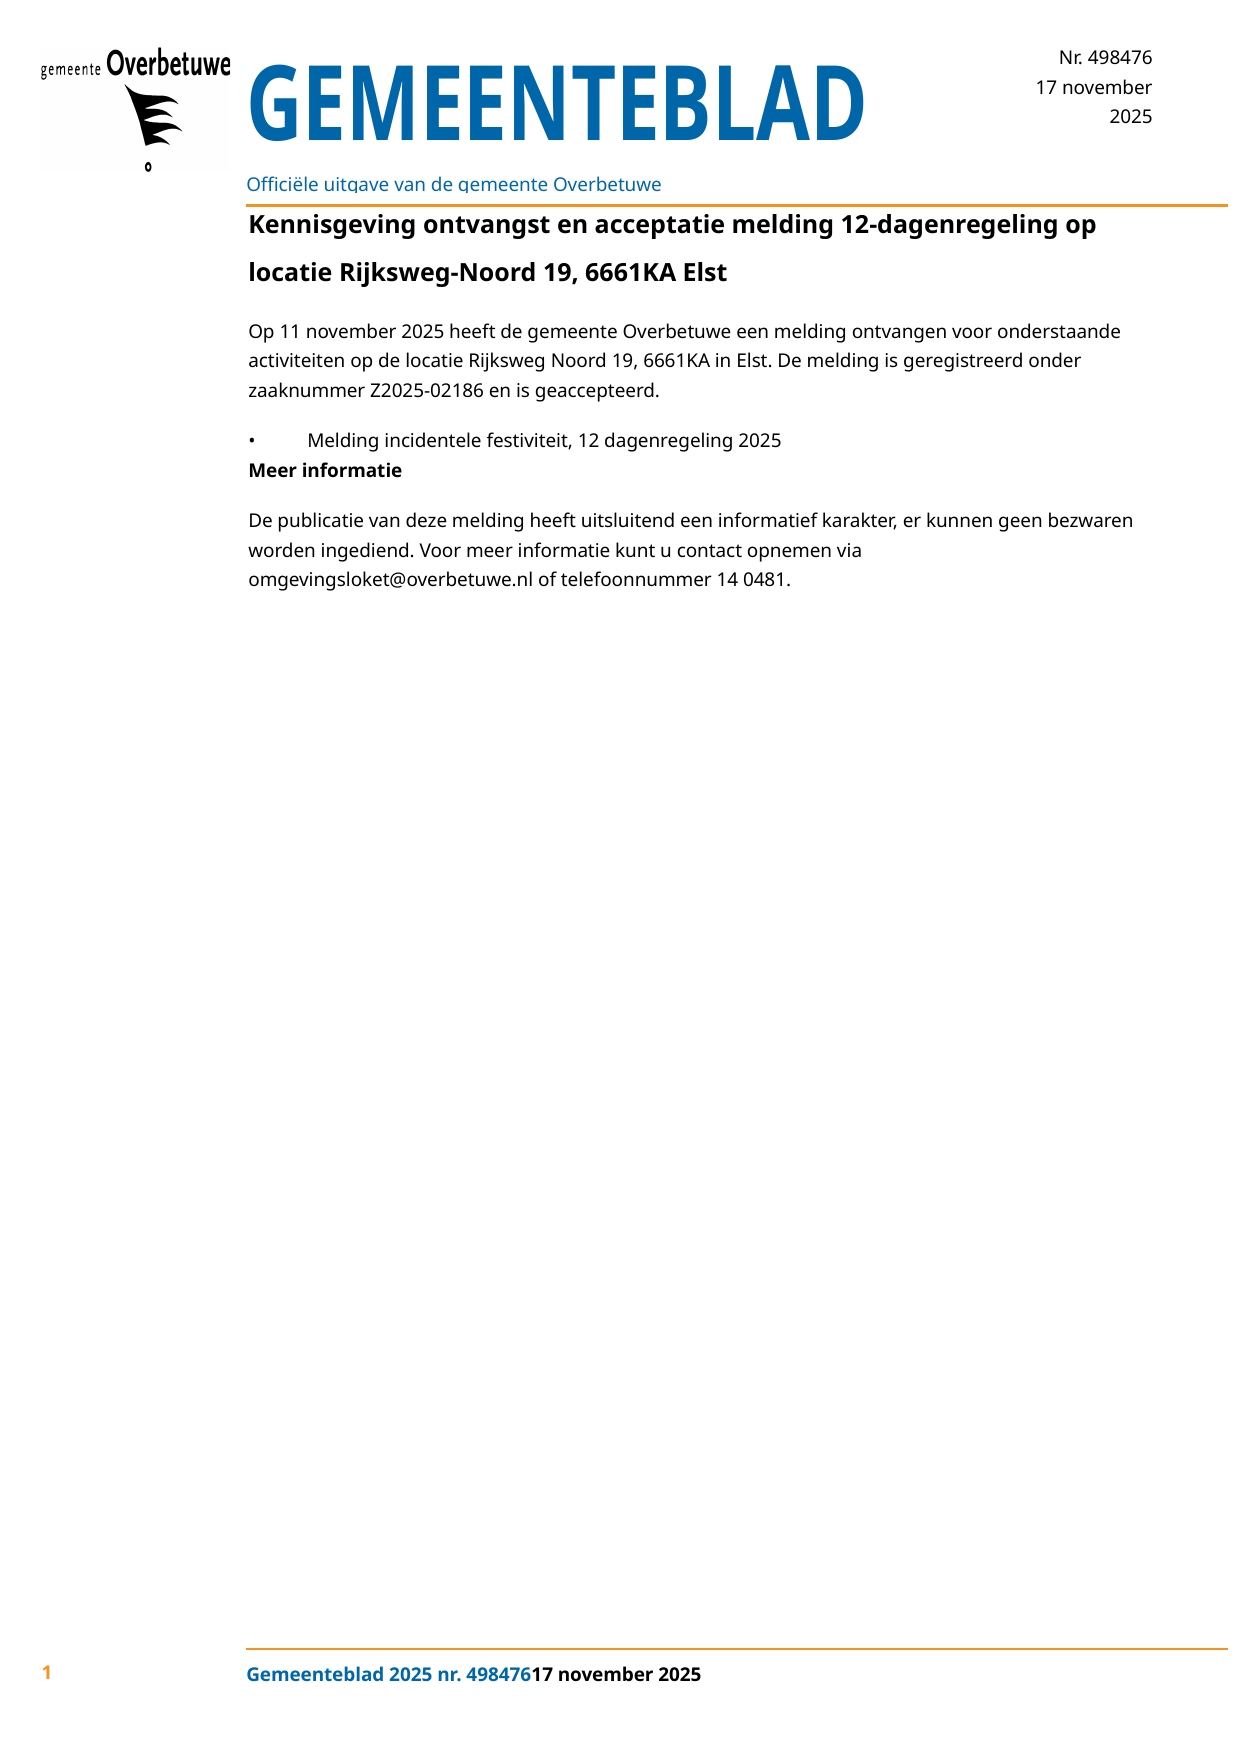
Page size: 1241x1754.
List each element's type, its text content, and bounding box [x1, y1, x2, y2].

list Melding incidentele festiviteit, 12 dagenregeling 2025 [248, 427, 1152, 453]
text Meer informatie [248, 457, 1152, 483]
text Kennisgeving ontvangst en acceptatie melding 12-dagenregeling op locatie Rijksweg-Noord 19, 6661KA Elst [248, 207, 1152, 288]
text Op 11 november 2025 heeft de gemeente Overbetuwe een melding ontvangen voor onderstaande activiteiten op de locatie Rijksweg Noord 19, 6661KA in Elst. De melding is geregistreerd onder zaaknummer Z2025-02186 en is geaccepteerd. [248, 318, 1152, 403]
text De publicatie van deze melding heeft uitsluitend een informatief karakter, er kunnen geen bezwaren worden ingediend. Voor meer informatie kunt u contact opnemen via omgevingsloket@overbetuwe.nl of telefoonnummer 14 0481. [248, 507, 1152, 592]
picture [41, 47, 231, 172]
